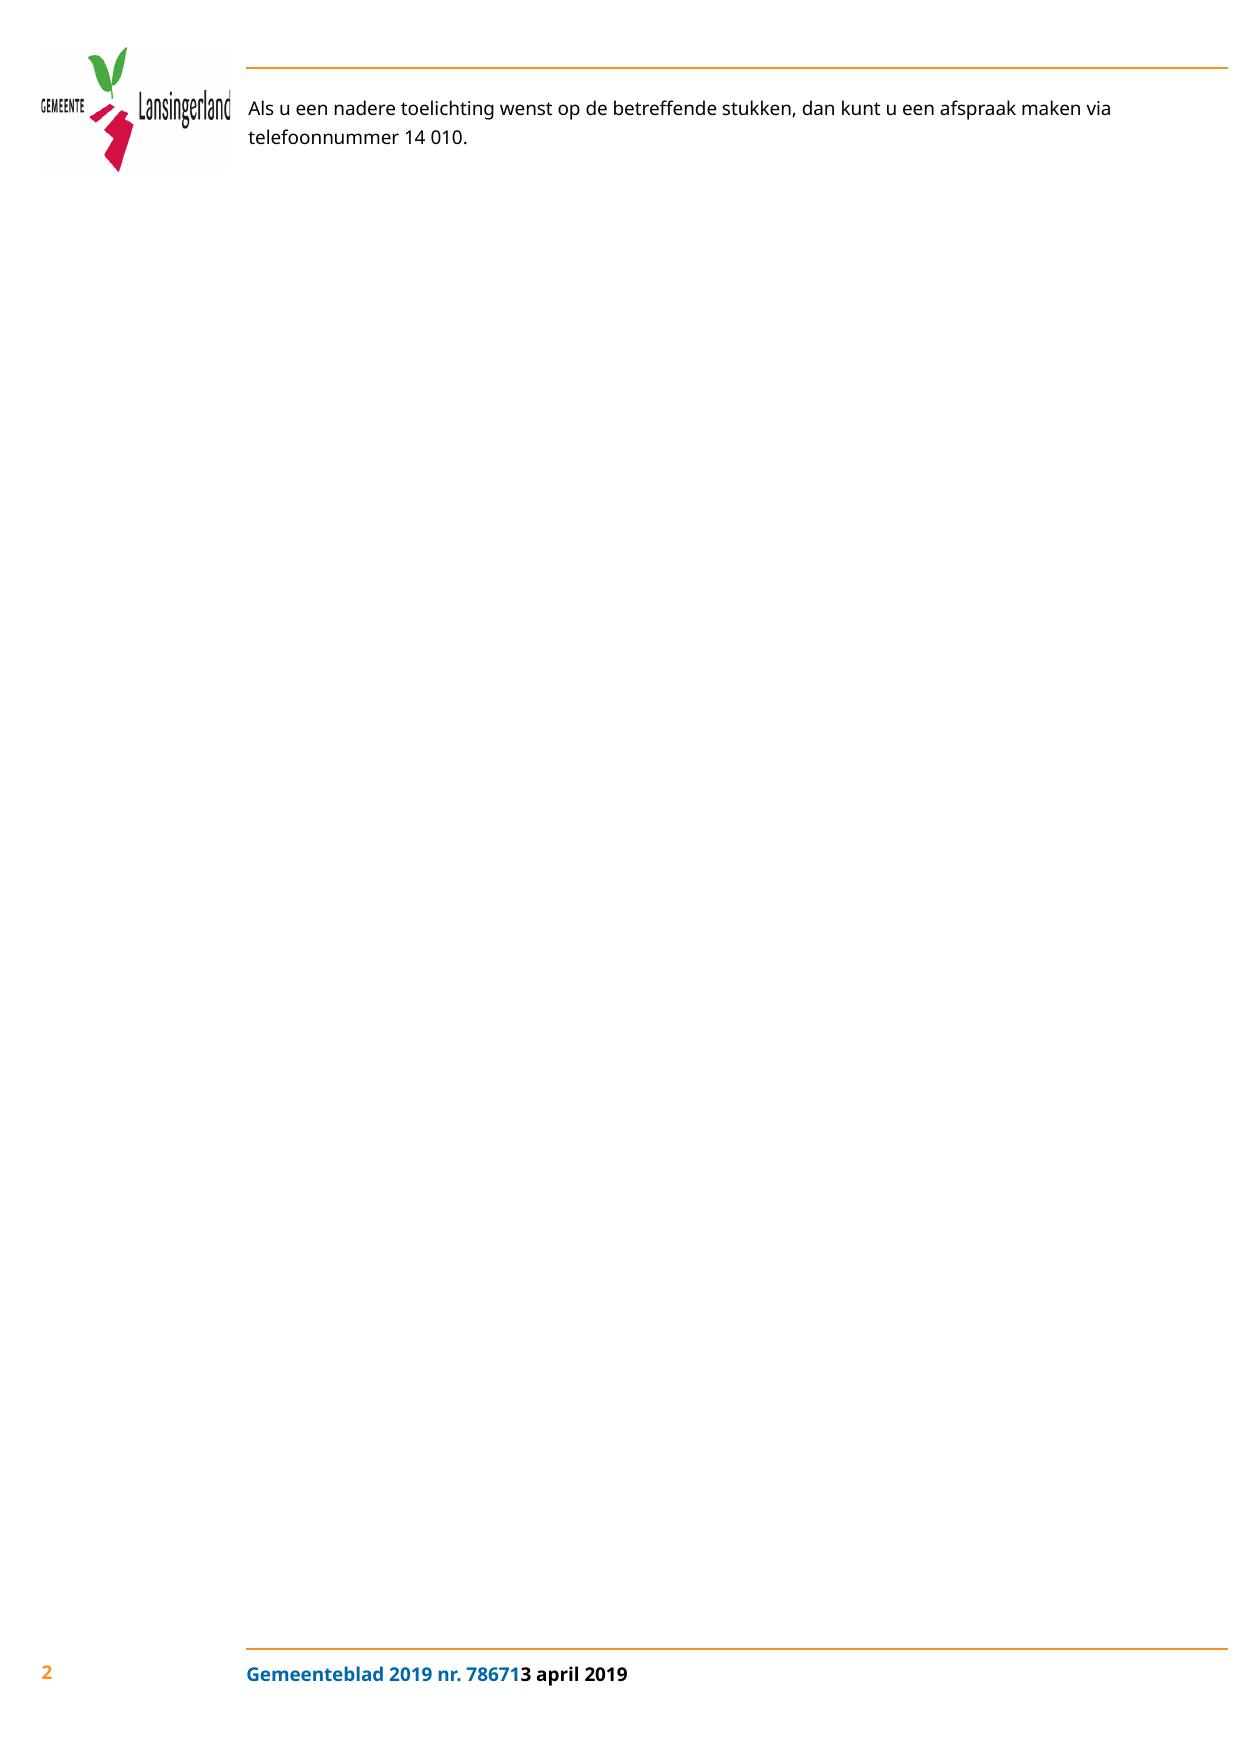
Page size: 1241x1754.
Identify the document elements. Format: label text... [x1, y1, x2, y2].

text Als u een nadere toelichting wenst op de betreffende stukken, dan kunt u een afspraak maken via telefoonnummer 14 010. [248, 95, 1152, 150]
picture [41, 47, 231, 172]
